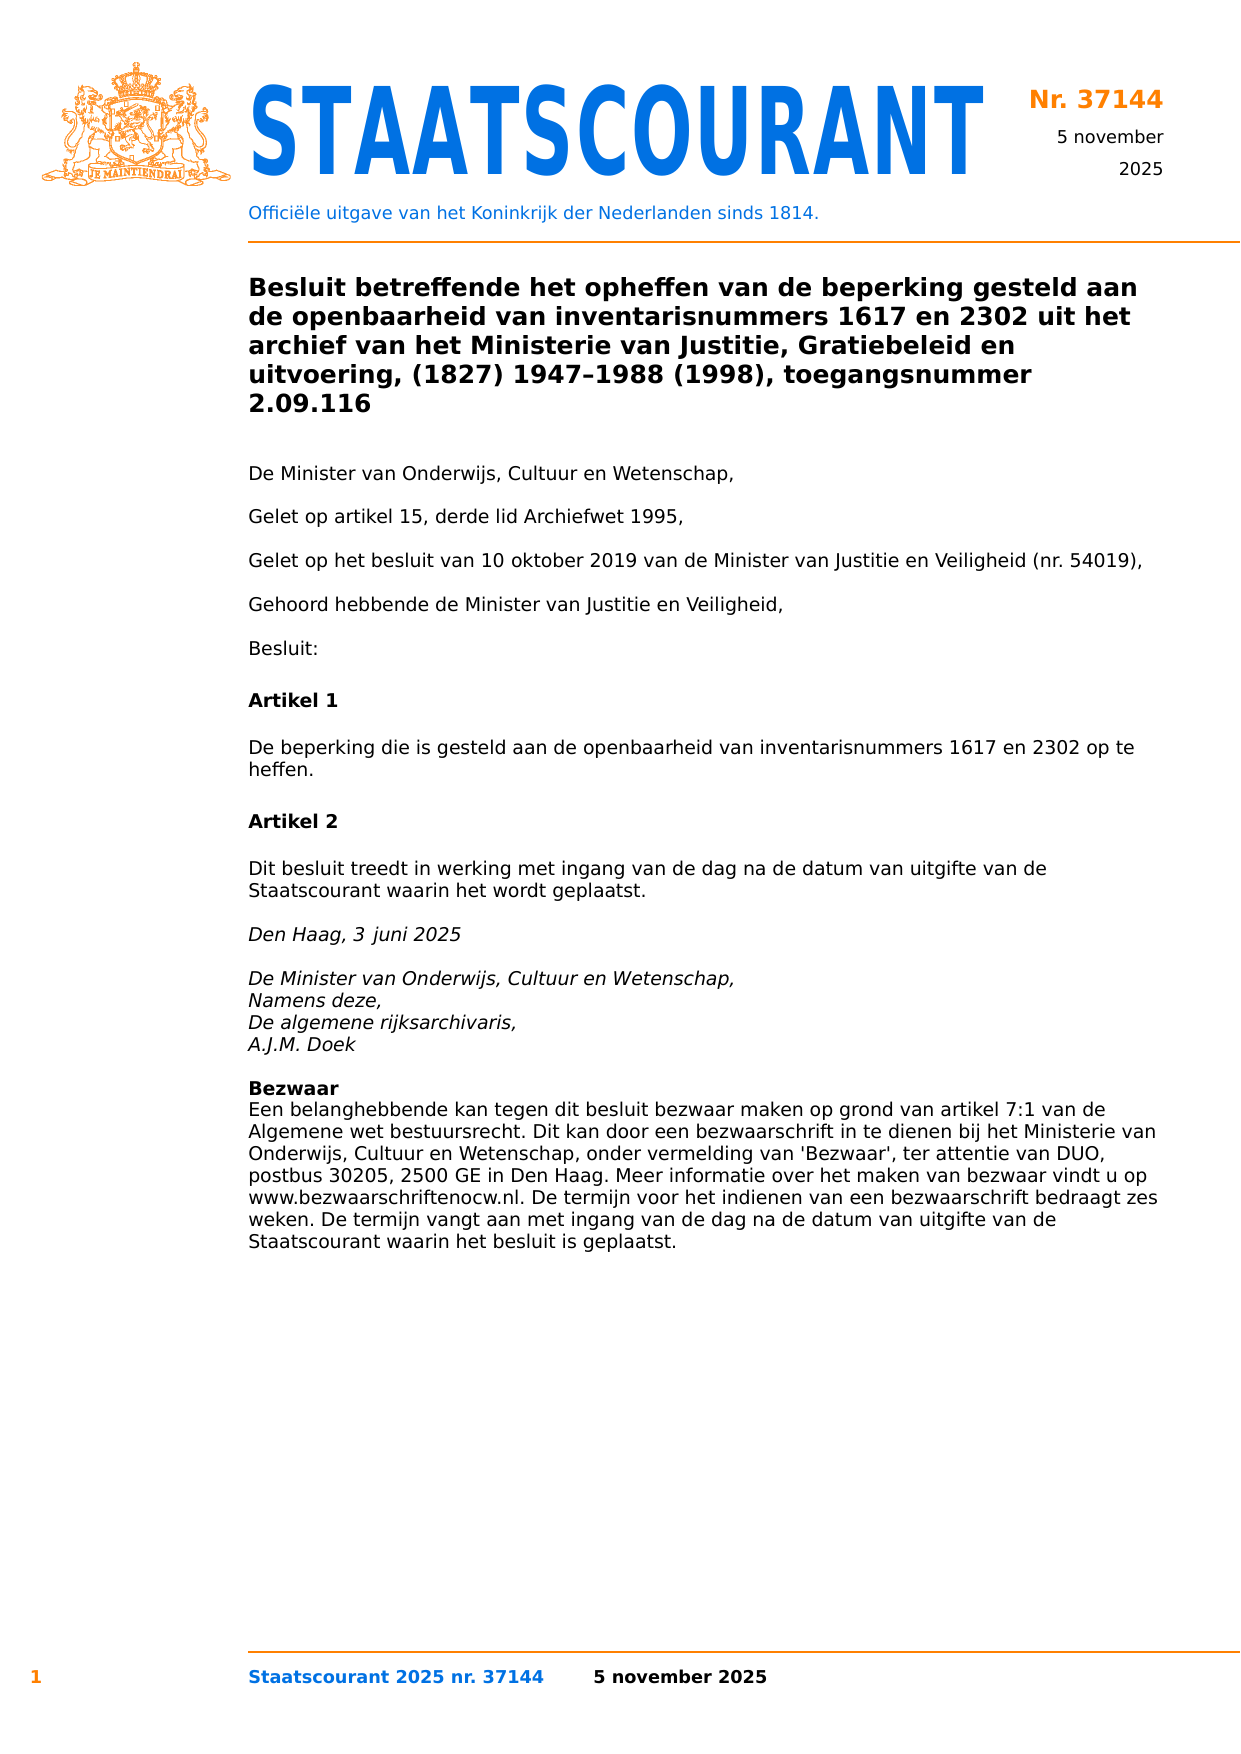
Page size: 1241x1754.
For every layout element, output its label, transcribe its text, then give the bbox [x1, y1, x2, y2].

text Een belanghebbende kan tegen dit besluit bezwaar maken op grond van artikel 7:1 van de Algemene wet bestuursrecht. Dit kan door een bezwaarschrift in te dienen bij het Ministerie van Onderwijs, Cultuur en Wetenschap, onder vermelding van 'Bezwaar', ter attentie van DUO, postbus 30205, 2500 GE in Den Haag. Meer informatie over het maken van bezwaar vindt u op www.bezwaarschriftenocw.nl. De termijn voor het indienen van een bezwaarschrift bedraagt zes weken. De termijn vangt aan met ingang van de dag na de datum van uitgifte van de Staatscourant waarin het besluit is geplaatst. [248, 1099, 1163, 1253]
text Gelet op artikel 15, derde lid Archiefwet 1995, [248, 506, 1163, 528]
text Besluit: [248, 638, 1163, 660]
table_cell Officiële uitgave van het Koninkrijk der Nederlanden sinds 1814. [248, 203, 1240, 241]
text De beperking die is gesteld aan de openbaarheid van inventarisnummers 1617 en 2302 op te heffen. [248, 737, 1163, 781]
text Bezwaar [248, 1077, 1163, 1099]
picture [41, 62, 231, 186]
subtitle Artikel 2 [248, 811, 1163, 833]
text De Minister van Onderwijs, Cultuur en Wetenschap, Namens deze, De algemene rijksarchivaris, A.J.M. Doek [248, 968, 1163, 1056]
table_cell 2025 [998, 153, 1240, 203]
table_cell 5 november [998, 121, 1240, 153]
subtitle Artikel 1 [248, 690, 1163, 712]
text Den Haag, 3 juni 2025 [248, 924, 1163, 946]
table_header [25, 62, 248, 241]
subtitle Besluit betreffende het opheffen van de beperking gesteld aan de openbaarheid van inventarisnummers 1617 en 2302 uit het archief van het Ministerie van Justitie, Gratiebeleid en uitvoering, (1827) 1947–1988 (1998), toegangsnummer 2.09.116 [248, 273, 1163, 419]
table_header STAATSCOURANT [248, 62, 998, 203]
text De Minister van Onderwijs, Cultuur en Wetenschap, [248, 463, 1163, 484]
text Dit besluit treedt in werking met ingang van de dag na de datum van uitgifte van de Staatscourant waarin het wordt geplaatst. [248, 858, 1163, 902]
text Gelet op het besluit van 10 oktober 2019 van de Minister van Justitie en Veiligheid (nr. 54019), [248, 550, 1163, 572]
table_header Nr. 37144 [998, 62, 1240, 121]
text Gehoord hebbende de Minister van Justitie en Veiligheid, [248, 594, 1163, 616]
